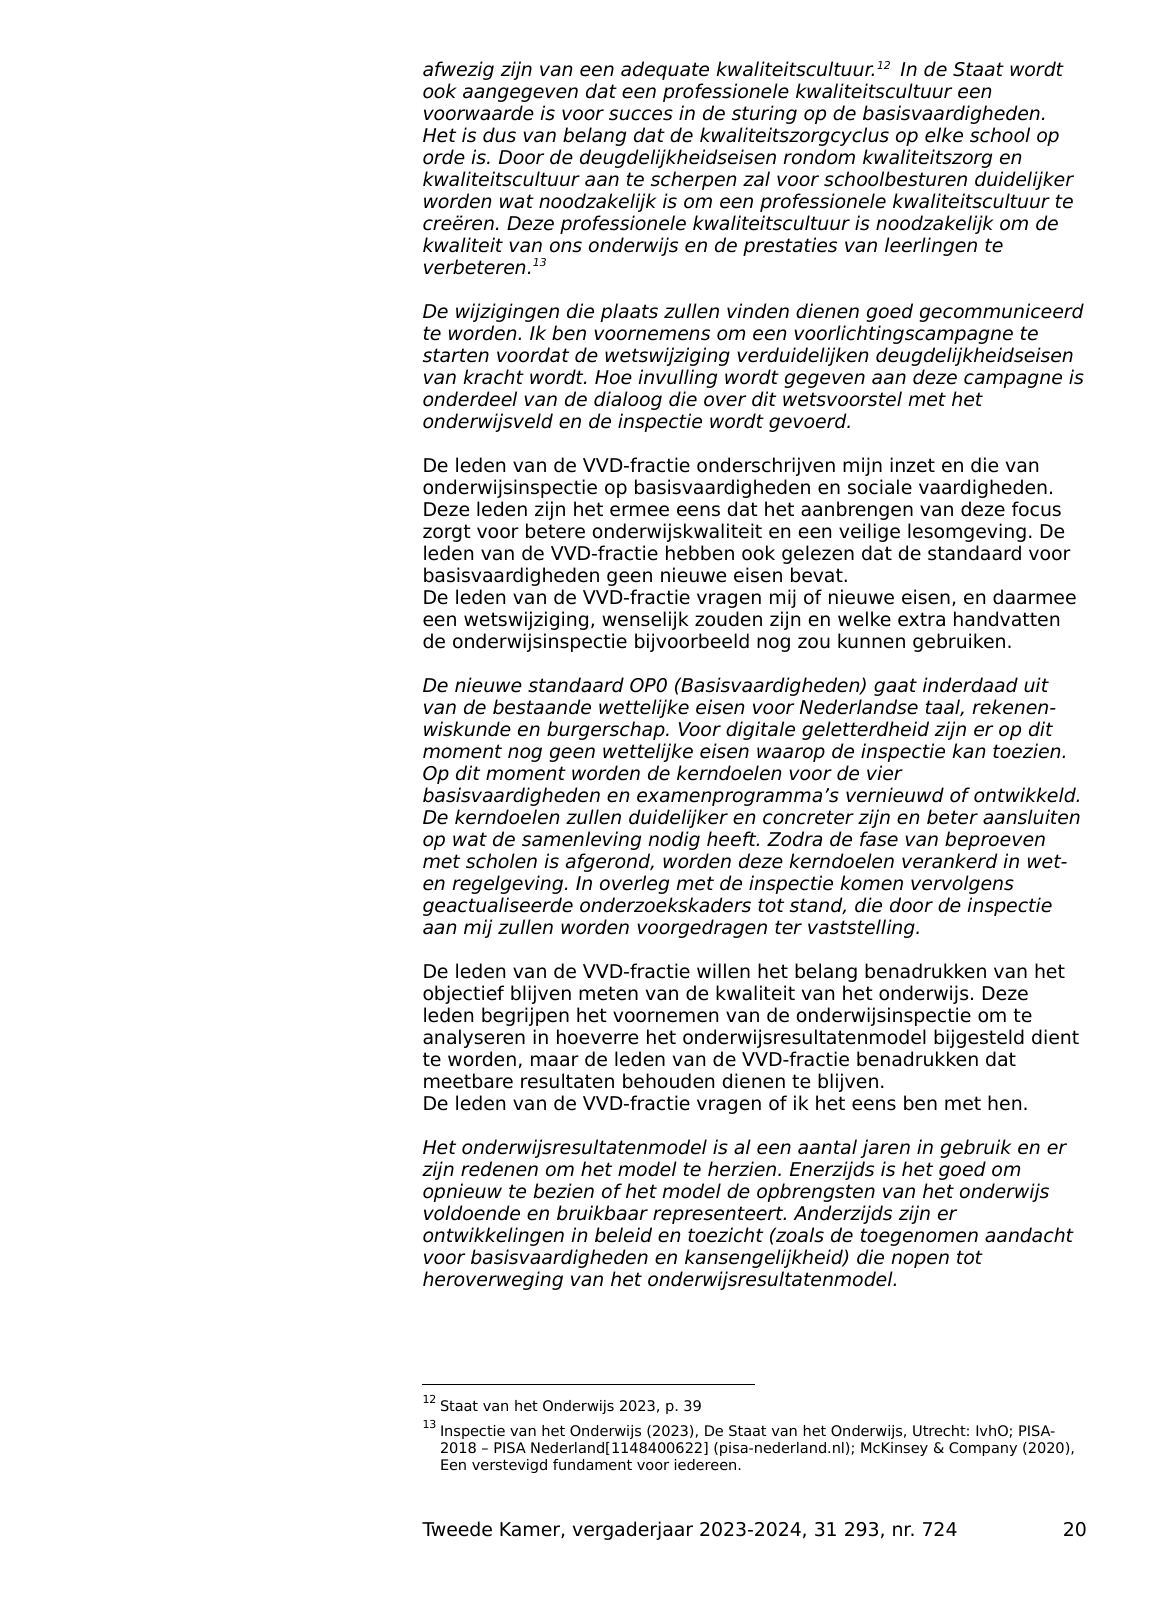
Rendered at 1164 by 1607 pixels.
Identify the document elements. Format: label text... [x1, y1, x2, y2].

text Het onderwijsresultatenmodel is al een aantal jaren in gebruik en er zijn redenen om het model te herzien. Enerzijds is het goed om opnieuw te bezien of het model de opbrengsten van het onderwijs voldoende en bruikbaar representeert. Anderzijds zijn er ontwikkelingen in beleid en toezicht (zoals de toegenomen aandacht voor basisvaardigheden en kansengelijkheid) die nopen tot heroverweging van het onderwijsresultatenmodel. [422, 1137, 1087, 1291]
text afwezig zijn van een adequate kwaliteitscultuur. In de Staat wordt ook aangegeven dat een professionele kwaliteitscultuur een voorwaarde is voor succes in de sturing op de basisvaardigheden. Het is dus van belang dat de kwaliteitszorgcyclus op elke school op orde is. Door de deugdelijkheidseisen rondom kwaliteitszorg en kwaliteitscultuur aan te scherpen zal voor schoolbesturen duidelijker worden wat noodzakelijk is om een professionele kwaliteitscultuur te creëren. Deze professionele kwaliteitscultuur is noodzakelijk om de kwaliteit van ons onderwijs en de prestaties van leerlingen te verbeteren. [422, 59, 1087, 279]
text Inspectie van het Onderwijs (2023), De Staat van het Onderwijs, Utrecht: IvhO; PISA-2018 – PISA Nederland[1148400622] (pisa-nederland.nl); McKinsey & Company (2020), Een verstevigd fundament voor iedereen. [422, 1418, 1087, 1474]
text De leden van de VVD-fractie vragen of ik het eens ben met hen. [422, 1093, 1087, 1115]
text Staat van het Onderwijs 2023, p. 39 [422, 1393, 1087, 1416]
text De leden van de VVD-fractie willen het belang benadrukken van het objectief blijven meten van de kwaliteit van het onderwijs. Deze leden begrijpen het voornemen van de onderwijsinspectie om te analyseren in hoeverre het onderwijsresultatenmodel bijgesteld dient te worden, maar de leden van de VVD-fractie benadrukken dat meetbare resultaten behouden dienen te blijven. [422, 961, 1087, 1093]
text De leden van de VVD-fractie onderschrijven mijn inzet en die van onderwijsinspectie op basisvaardigheden en sociale vaardigheden. Deze leden zijn het ermee eens dat het aanbrengen van deze focus zorgt voor betere onderwijskwaliteit en een veilige lesomgeving. De leden van de VVD-fractie hebben ook gelezen dat de standaard voor basisvaardigheden geen nieuwe eisen bevat. [422, 455, 1087, 587]
text De nieuwe standaard OP0 (Basisvaardigheden) gaat inderdaad uit van de bestaande wettelijke eisen voor Nederlandse taal, rekenen-wiskunde en burgerschap. Voor digitale geletterdheid zijn er op dit moment nog geen wettelijke eisen waarop de inspectie kan toezien. Op dit moment worden de kerndoelen voor de vier basisvaardigheden en examenprogramma’s vernieuwd of ontwikkeld. De kerndoelen zullen duidelijker en concreter zijn en beter aansluiten op wat de samenleving nodig heeft. Zodra de fase van beproeven met scholen is afgerond, worden deze kerndoelen verankerd in wet- en regelgeving. In overleg met de inspectie komen vervolgens geactualiseerde onderzoekskaders tot stand, die door de inspectie aan mij zullen worden voorgedragen ter vaststelling. [422, 675, 1087, 939]
text De leden van de VVD-fractie vragen mij of nieuwe eisen, en daarmee een wetswijziging, wenselijk zouden zijn en welke extra handvatten de onderwijsinspectie bijvoorbeeld nog zou kunnen gebruiken. [422, 587, 1087, 653]
text De wijzigingen die plaats zullen vinden dienen goed gecommuniceerd te worden. Ik ben voornemens om een voorlichtingscampagne te starten voordat de wetswijziging verduidelijken deugdelijkheidseisen van kracht wordt. Hoe invulling wordt gegeven aan deze campagne is onderdeel van de dialoog die over dit wetsvoorstel met het onderwijsveld en de inspectie wordt gevoerd. [422, 301, 1087, 433]
